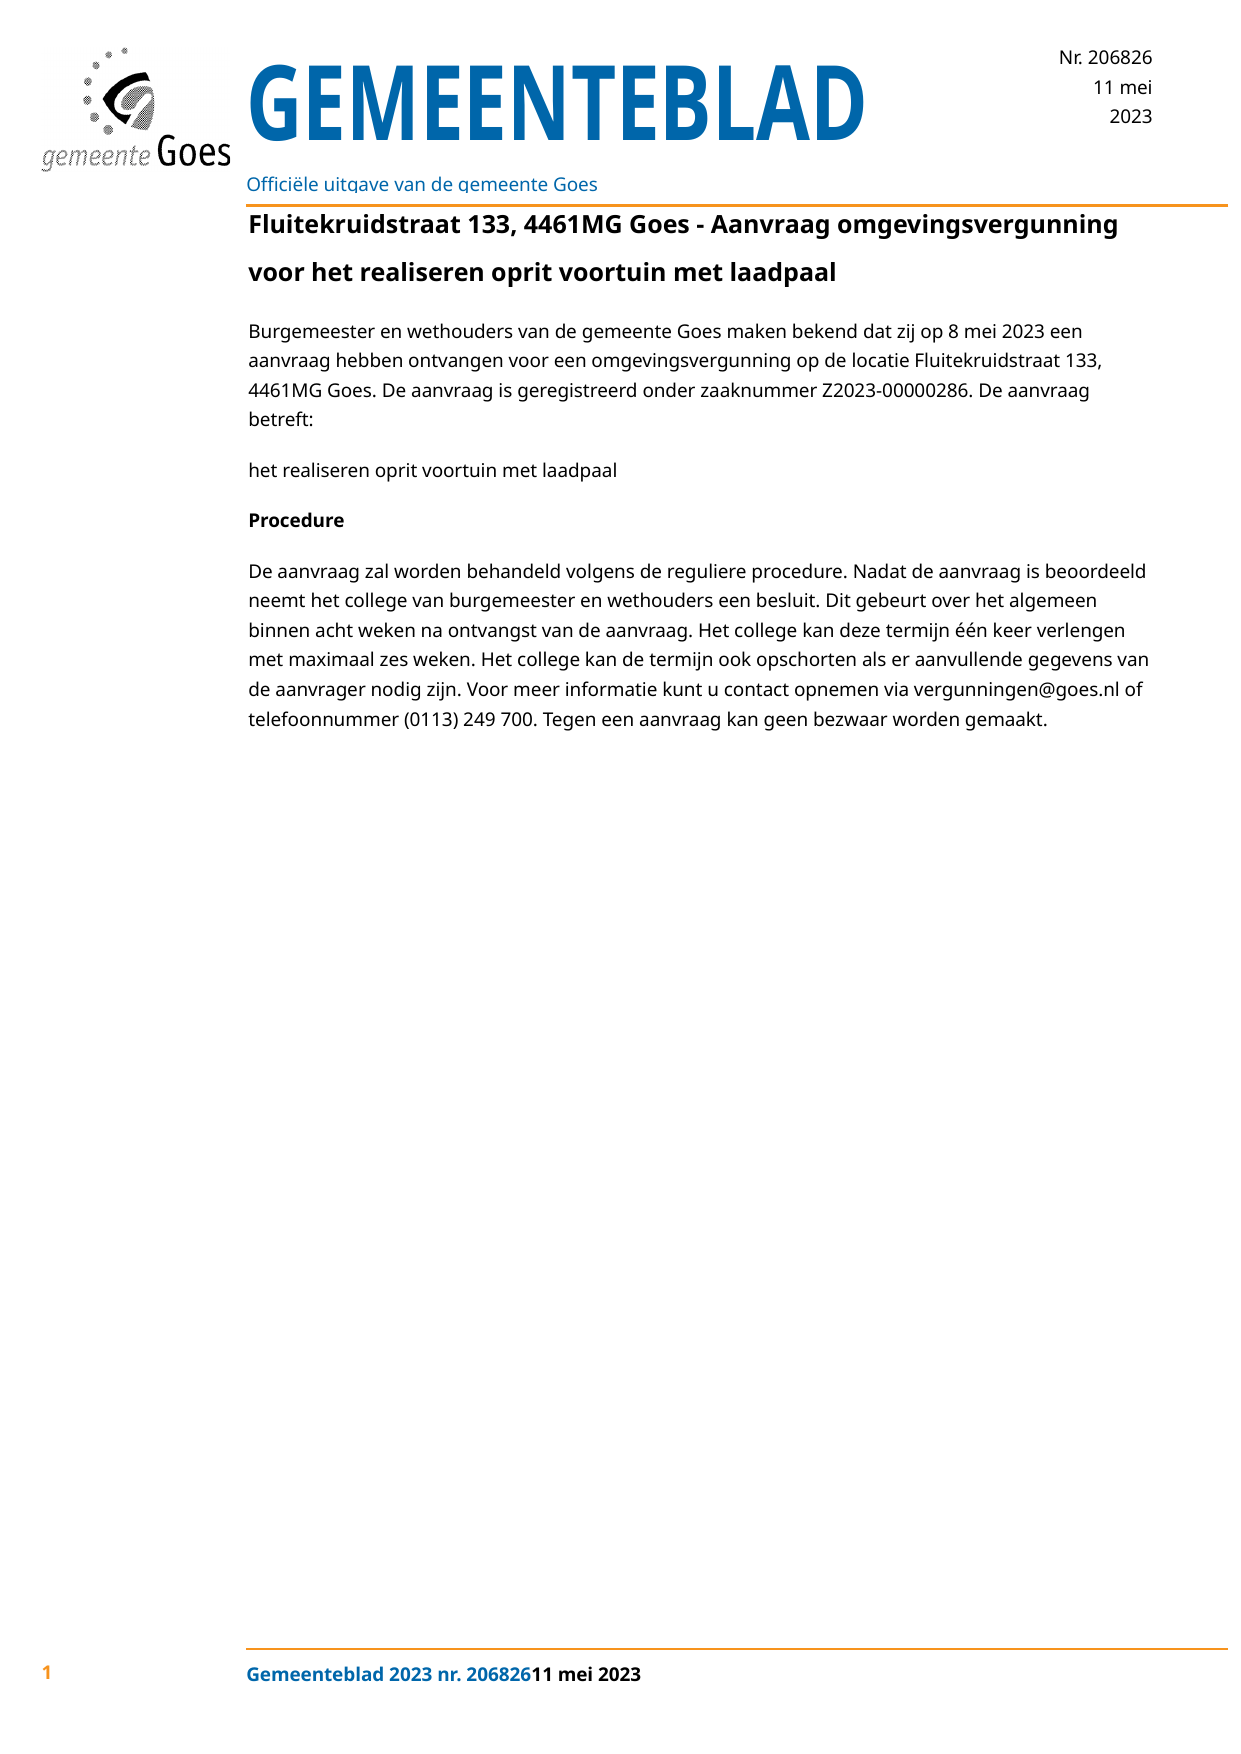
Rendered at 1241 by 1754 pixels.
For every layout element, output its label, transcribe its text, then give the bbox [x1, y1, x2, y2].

text Burgemeester en wethouders van de gemeente Goes maken bekend dat zij op 8 mei 2023 een aanvraag hebben ontvangen voor een omgevingsvergunning op de locatie Fluitekruidstraat 133, 4461MG Goes. De aanvraag is geregistreerd onder zaaknummer Z2023-00000286. De aanvraag betreft: [248, 318, 1152, 432]
text Fluitekruidstraat 133, 4461MG Goes - Aanvraag omgevingsvergunning voor het realiseren oprit voortuin met laadpaal [248, 207, 1152, 288]
text De aanvraag zal worden behandeld volgens de reguliere procedure. Nadat de aanvraag is beoordeeld neemt het college van burgemeester en wethouders een besluit. Dit gebeurt over het algemeen binnen acht weken na ontvangst van de aanvraag. Het college kan deze termijn één keer verlengen met maximaal zes weken. Het college kan de termijn ook opschorten als er aanvullende gegevens van de aanvrager nodig zijn. Voor meer informatie kunt u contact opnemen via vergunningen@goes.nl of telefoonnummer (0113) 249 700. Tegen een aanvraag kan geen bezwaar worden gemaakt. [248, 558, 1152, 732]
picture [41, 47, 231, 172]
text het realiseren oprit voortuin met laadpaal [248, 457, 1152, 483]
text Procedure [248, 507, 1152, 533]
